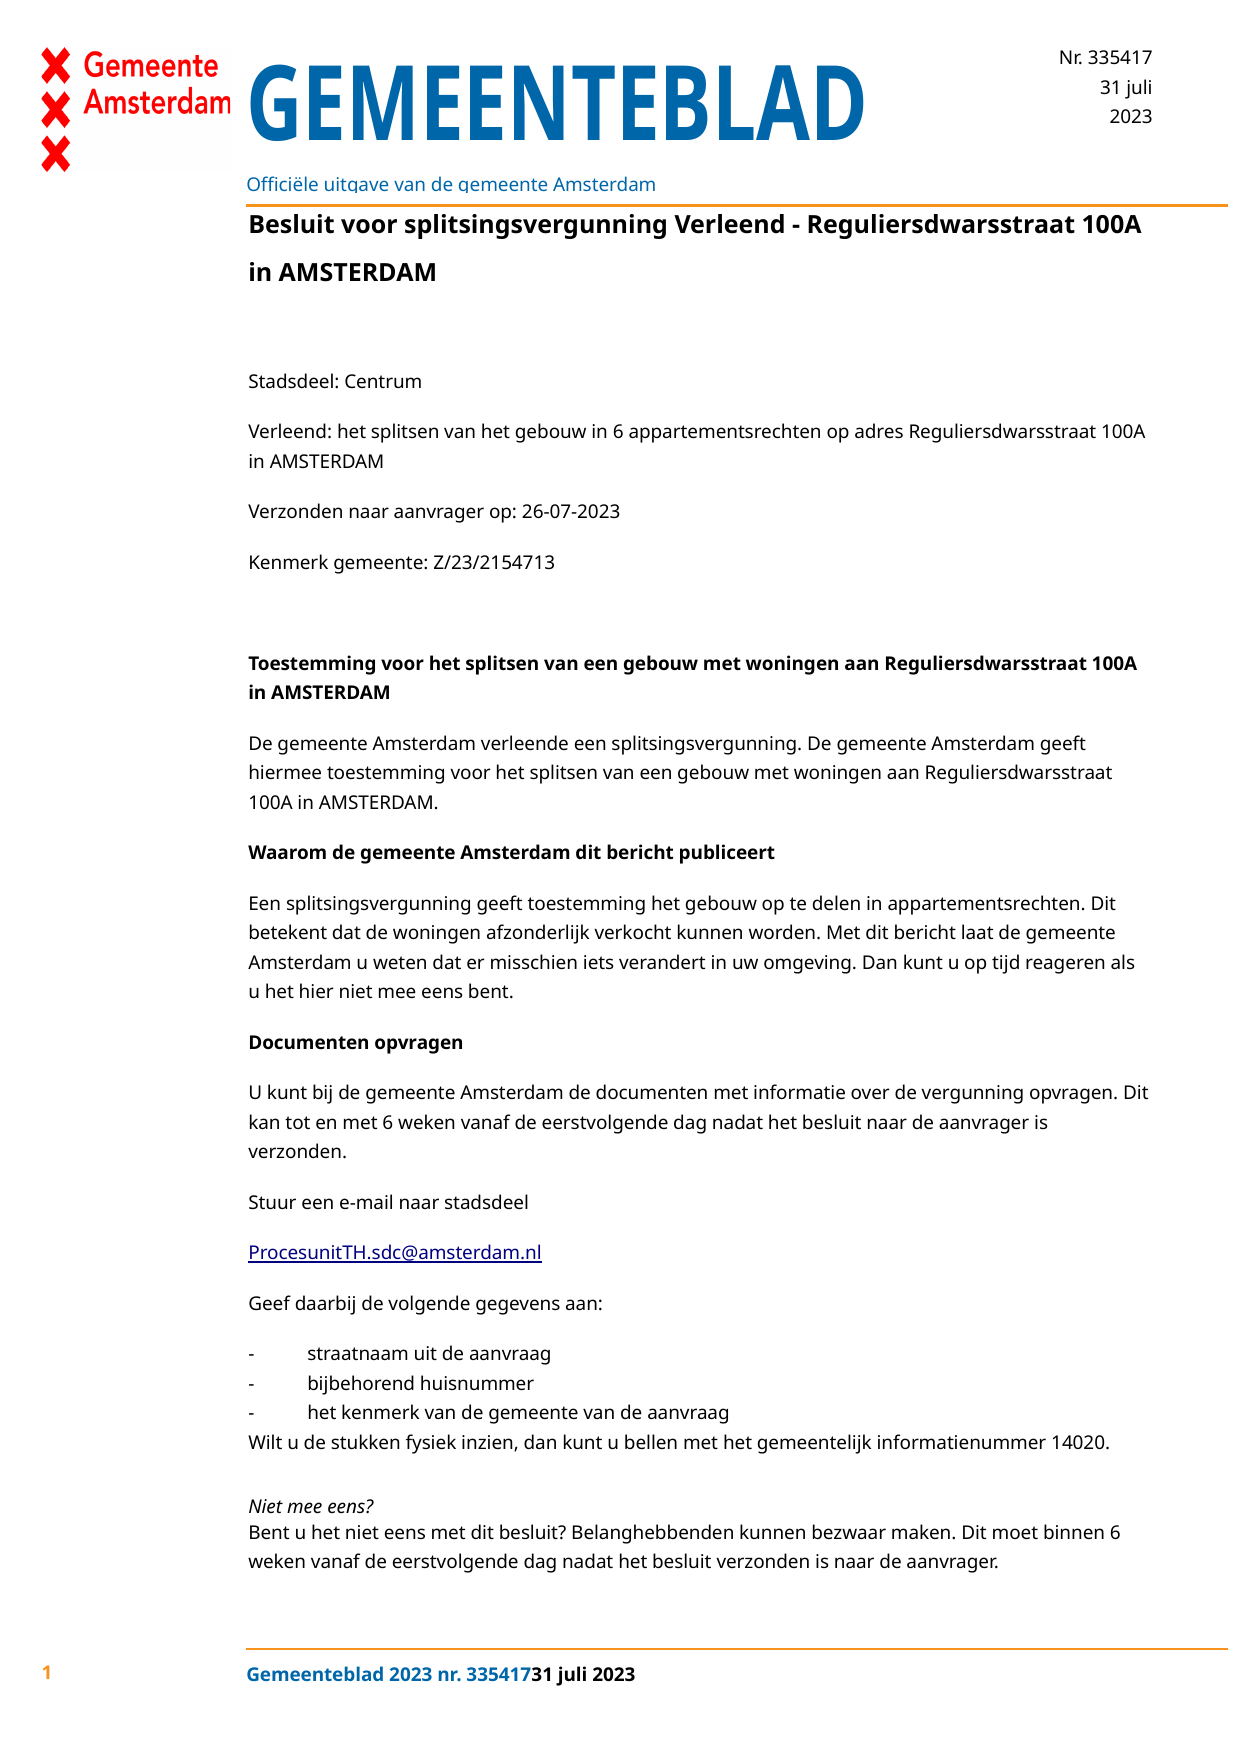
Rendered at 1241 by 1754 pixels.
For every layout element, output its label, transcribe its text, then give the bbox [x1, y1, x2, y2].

text Documenten opvragen [248, 1029, 1152, 1055]
text Stuur een e-mail naar stadsdeel [248, 1189, 1152, 1215]
text Niet mee eens? [248, 1493, 1152, 1519]
text Besluit voor splitsingsvergunning Verleend - Reguliersdwarsstraat 100A in AMSTERDAM [248, 207, 1152, 288]
text Wilt u de stukken fysiek inzien, dan kunt u bellen met het gemeentelijk informatienummer 14020. [248, 1429, 1152, 1455]
list bijbehorend huisnummer [248, 1370, 1152, 1396]
text Stadsdeel: Centrum [248, 368, 1152, 394]
text Verleend: het splitsen van het gebouw in 6 appartementsrechten op adres Reguliersdwarsstraat 100A in AMSTERDAM [248, 419, 1152, 474]
text Toestemming voor het splitsen van een gebouw met woningen aan Reguliersdwarsstraat 100A in AMSTERDAM [248, 650, 1152, 705]
text ProcesunitTH.sdc@amsterdam.nl [248, 1239, 1152, 1265]
text Een splitsingsvergunning geeft toestemming het gebouw op te delen in appartementsrechten. Dit betekent dat de woningen afzonderlijk verkocht kunnen worden. Met dit bericht laat de gemeente Amsterdam u weten dat er misschien iets verandert in uw omgeving. Dan kunt u op tijd reageren als u het hier niet mee eens bent. [248, 890, 1152, 1004]
text Waarom de gemeente Amsterdam dit bericht publiceert [248, 839, 1152, 865]
list het kenmerk van de gemeente van de aanvraag [248, 1399, 1152, 1425]
list straatnaam uit de aanvraag [248, 1340, 1152, 1366]
picture [41, 47, 231, 172]
text De gemeente Amsterdam verleende een splitsingsvergunning. De gemeente Amsterdam geeft hiermee toestemming voor het splitsen van een gebouw met woningen aan Reguliersdwarsstraat 100A in AMSTERDAM. [248, 730, 1152, 815]
text Verzonden naar aanvrager op: 26-07-2023 [248, 499, 1152, 524]
text Kenmerk gemeente: Z/23/2154713 [248, 549, 1152, 575]
text Bent u het niet eens met dit besluit? Belanghebbenden kunnen bezwaar maken. Dit moet binnen 6 weken vanaf de eerstvolgende dag nadat het besluit verzonden is naar de aanvrager. [248, 1519, 1152, 1574]
text U kunt bij de gemeente Amsterdam de documenten met informatie over de vergunning opvragen. Dit kan tot en met 6 weken vanaf de eerstvolgende dag nadat het besluit naar de aanvrager is verzonden. [248, 1079, 1152, 1164]
text Geef daarbij de volgende gegevens aan: [248, 1290, 1152, 1316]
